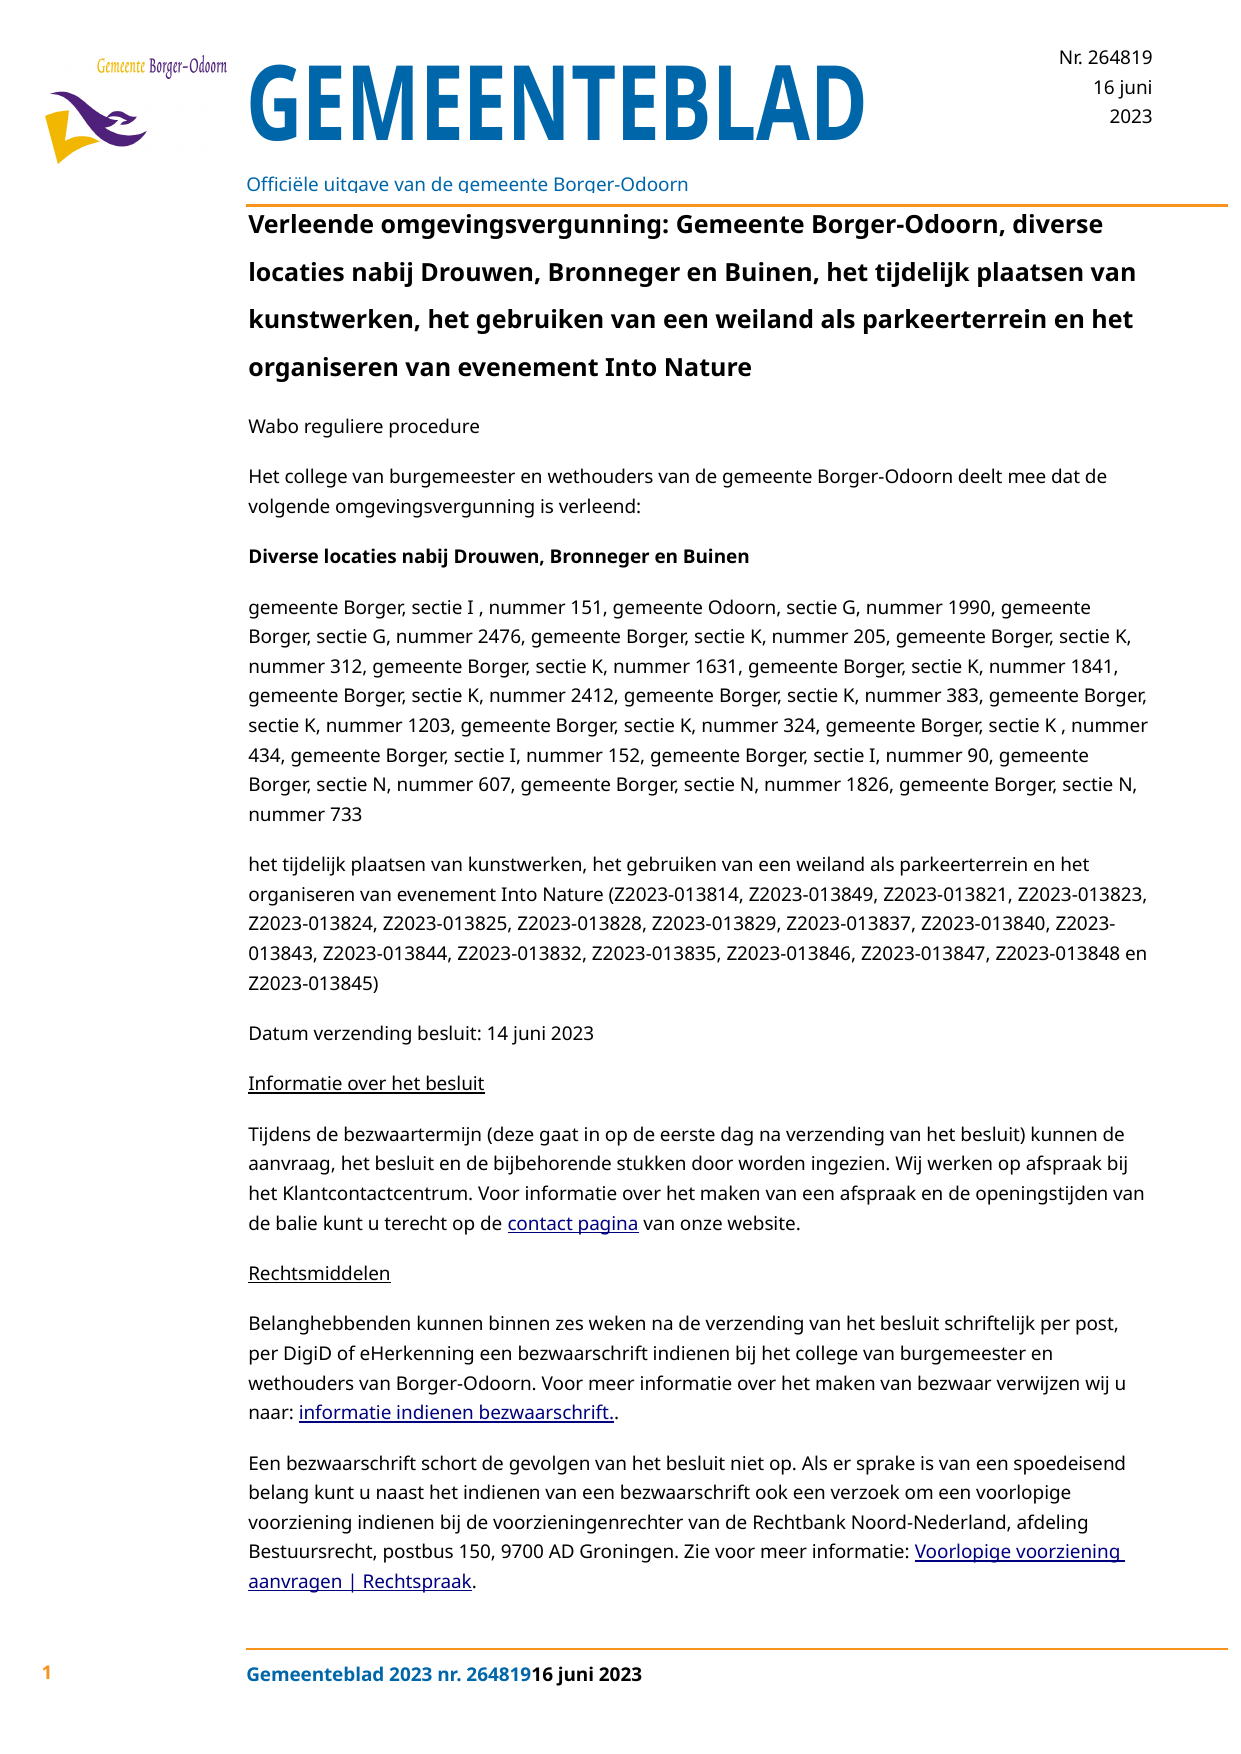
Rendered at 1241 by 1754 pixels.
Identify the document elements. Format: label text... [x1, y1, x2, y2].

text Rechtsmiddelen [248, 1260, 1152, 1286]
picture [41, 47, 231, 172]
text gemeente Borger, sectie I , nummer 151, gemeente Odoorn, sectie G, nummer 1990, gemeente Borger, sectie G, nummer 2476, gemeente Borger, sectie K, nummer 205, gemeente Borger, sectie K, nummer 312, gemeente Borger, sectie K, nummer 1631, gemeente Borger, sectie K, nummer 1841, gemeente Borger, sectie K, nummer 2412, gemeente Borger, sectie K, nummer 383, gemeente Borger, sectie K, nummer 1203, gemeente Borger, sectie K, nummer 324, gemeente Borger, sectie K , nummer 434, gemeente Borger, sectie I, nummer 152, gemeente Borger, sectie I, nummer 90, gemeente Borger, sectie N, nummer 607, gemeente Borger, sectie N, nummer 1826, gemeente Borger, sectie N, nummer 733 [248, 594, 1152, 827]
text Diverse locaties nabij Drouwen, Bronneger en Buinen [248, 543, 1152, 569]
text Verleende omgevingsvergunning: Gemeente Borger-Odoorn, diverse locaties nabij Drouwen, Bronneger en Buinen, het tijdelijk plaatsen van kunstwerken, het gebruiken van een weiland als parkeerterrein en het organiseren van evenement Into Nature [248, 207, 1152, 384]
text Een bezwaarschrift schort de gevolgen van het besluit niet op. Als er sprake is van een spoedeisend belang kunt u naast het indienen van een bezwaarschrift ook een verzoek om een voorlopige voorziening indienen bij de voorzieningenrechter van de Rechtbank Noord-Nederland, afdeling Bestuursrecht, postbus 150, 9700 AD Groningen. Zie voor meer informatie: Voorlopige voorziening aanvragen | Rechtspraak. [248, 1450, 1152, 1594]
text het tijdelijk plaatsen van kunstwerken, het gebruiken van een weiland als parkeerterrein en het organiseren van evenement Into Nature (Z2023-013814, Z2023-013849, Z2023-013821, Z2023-013823, Z2023-013824, Z2023-013825, Z2023-013828, Z2023-013829, Z2023-013837, Z2023-013840, Z2023-013843, Z2023-013844, Z2023-013832, Z2023-013835, Z2023-013846, Z2023-013847, Z2023-013848 en Z2023-013845) [248, 851, 1152, 996]
text Datum verzending besluit: 14 juni 2023 [248, 1020, 1152, 1046]
text Wabo reguliere procedure [248, 413, 1152, 439]
text Belanghebbenden kunnen binnen zes weken na de verzending van het besluit schriftelijk per post, per DigiD of eHerkenning een bezwaarschrift indienen bij het college van burgemeester en wethouders van Borger-Odoorn. Voor meer informatie over het maken van bezwaar verwijzen wij u naar: informatie indienen bezwaarschrift.. [248, 1311, 1152, 1425]
text Tijdens de bezwaartermijn (deze gaat in op de eerste dag na verzending van het besluit) kunnen de aanvraag, het besluit en de bijbehorende stukken door worden ingezien. Wij werken op afspraak bij het Klantcontactcentrum. Voor informatie over het maken van een afspraak en de openingstijden van de balie kunt u terecht op de contact pagina van onze website. [248, 1121, 1152, 1236]
text Het college van burgemeester en wethouders van de gemeente Borger-Odoorn deelt mee dat de volgende omgevingsvergunning is verleend: [248, 463, 1152, 519]
text Informatie over het besluit [248, 1071, 1152, 1096]
